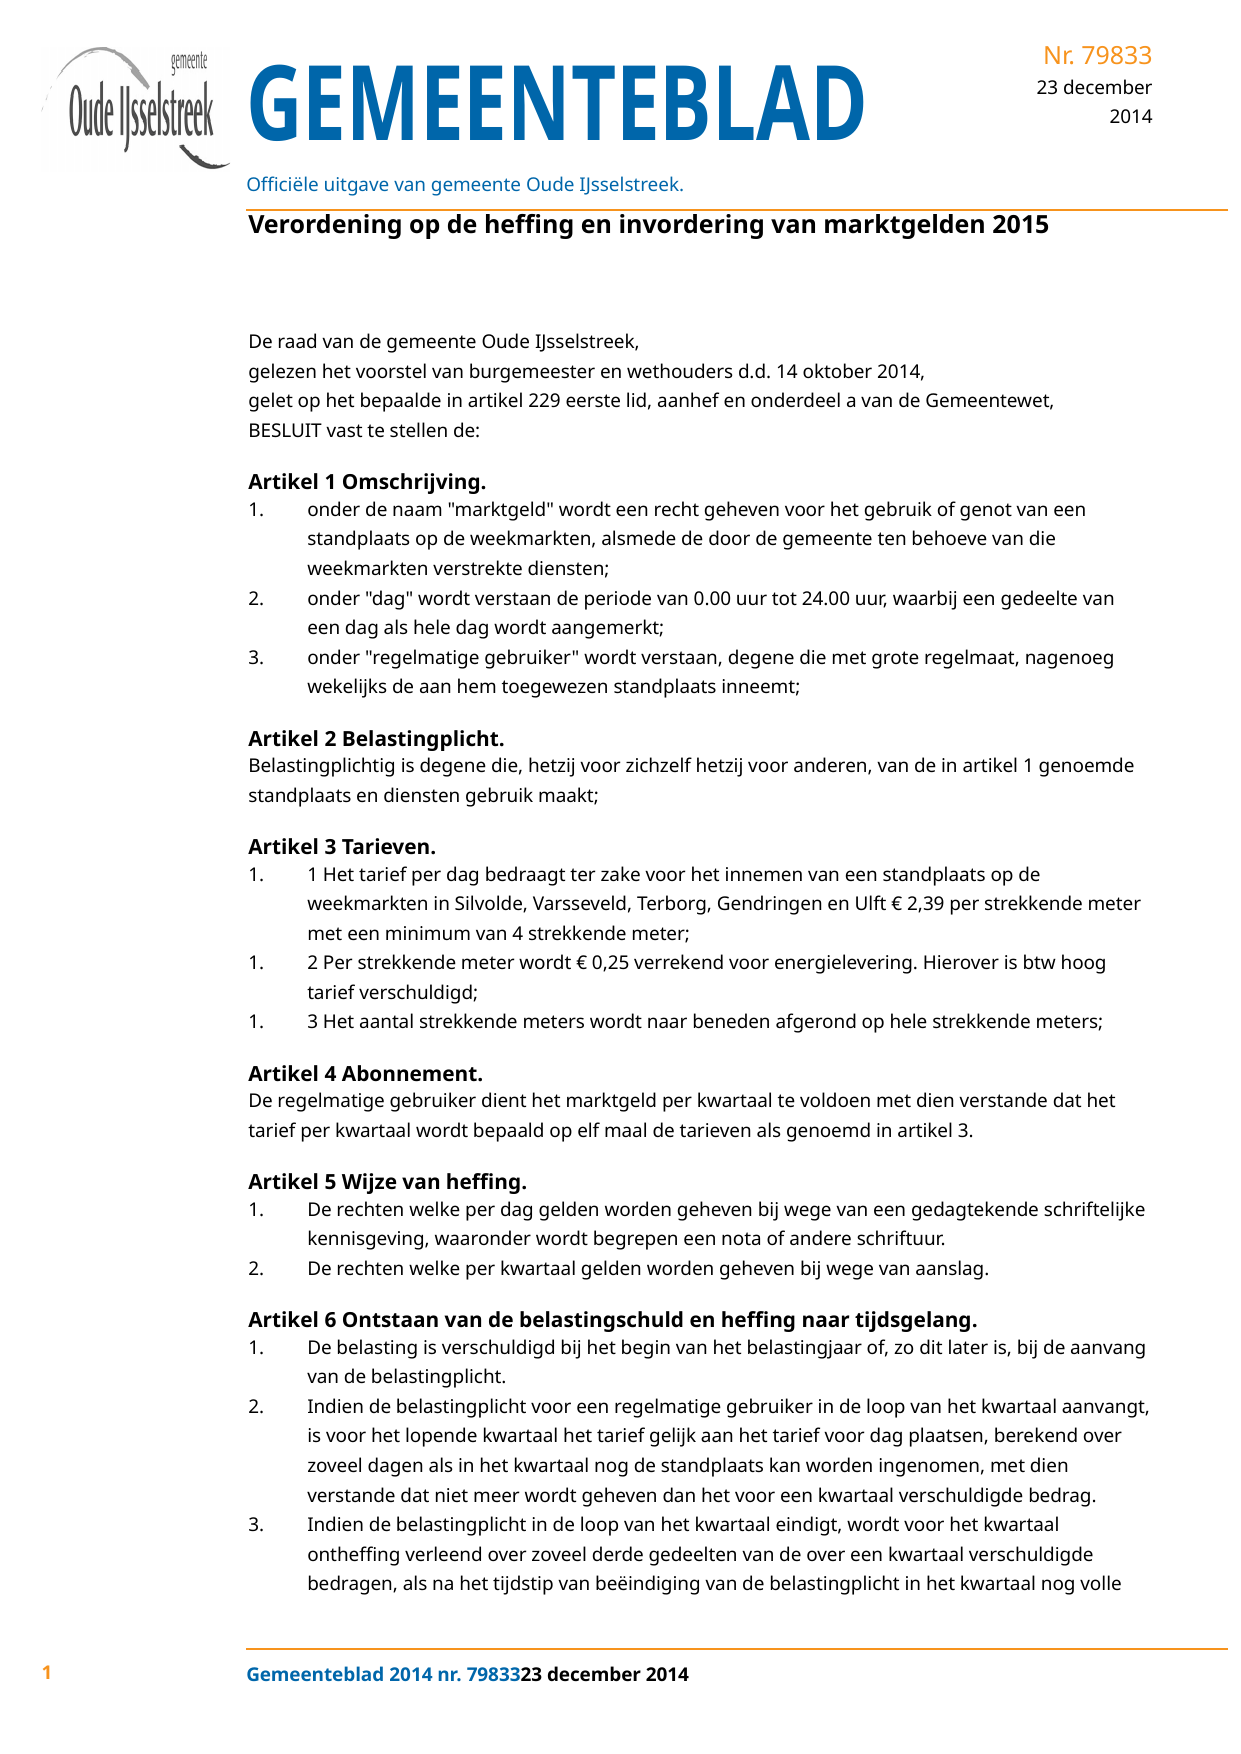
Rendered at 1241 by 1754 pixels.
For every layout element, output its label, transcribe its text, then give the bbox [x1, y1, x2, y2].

list onder de naam "marktgeld" wordt een recht geheven voor het gebruik of genot van een standplaats op de weekmarkten, alsmede de door de gemeente ten behoeve van die weekmarkten verstrekte diensten; [248, 496, 1152, 581]
list Indien de belastingplicht in de loop van het kwartaal eindigt, wordt voor het kwartaal ontheffing verleend over zoveel derde gedeelten van de over een kwartaal verschuldigde bedragen, als na het tijdstip van beëindiging van de belastingplicht in het kwartaal nog volle [248, 1511, 1152, 1596]
list 2 Per strekkende meter wordt € 0,25 verrekend voor energielevering. Hierover is btw hoog tarief verschuldigd; [248, 949, 1152, 1005]
list onder "dag" wordt verstaan de periode van 0.00 uur tot 24.00 uur, waarbij een gedeelte van een dag als hele dag wordt aangemerkt; [248, 585, 1152, 640]
text Artikel 1 Omschrijving. [248, 467, 1152, 496]
text Artikel 2 Belastingplicht. [248, 724, 1152, 752]
text Verordening op de heffing en invordering van marktgelden 2015 [248, 211, 1152, 241]
text Artikel 5 Wijze van heffing. [248, 1167, 1152, 1196]
text Artikel 4 Abonnement. [248, 1059, 1152, 1087]
text BESLUIT vast te stellen de: [248, 417, 1152, 443]
list 3 Het aantal strekkende meters wordt naar beneden afgerond op hele strekkende meters; [248, 1009, 1152, 1034]
text gelet op het bepaalde in artikel 229 eerste lid, aanhef en onderdeel a van de Gemeentewet, [248, 387, 1152, 413]
list onder "regelmatige gebruiker" wordt verstaan, degene die met grote regelmaat, nagenoeg wekelijks de aan hem toegewezen standplaats inneemt; [248, 644, 1152, 699]
text De regelmatige gebruiker dient het marktgeld per kwartaal te voldoen met dien verstande dat het tarief per kwartaal wordt bepaald op elf maal de tarieven als genoemd in artikel 3. [248, 1087, 1152, 1143]
text Belastingplichtig is degene die, hetzij voor zichzelf hetzij voor anderen, van de in artikel 1 genoemde standplaats en diensten gebruik maakt; [248, 752, 1152, 808]
list De rechten welke per kwartaal gelden worden geheven bij wege van aanslag. [248, 1255, 1152, 1281]
text Artikel 3 Tarieven. [248, 832, 1152, 861]
list Indien de belastingplicht voor een regelmatige gebruiker in de loop van het kwartaal aanvangt, is voor het lopende kwartaal het tarief gelijk aan het tarief voor dag plaatsen, berekend over zoveel dagen als in het kwartaal nog de standplaats kan worden ingenomen, met dien verstande dat niet meer wordt geheven dan het voor een kwartaal verschuldigde bedrag. [248, 1393, 1152, 1508]
text De raad van de gemeente Oude IJsselstreek, [248, 328, 1152, 354]
list De belasting is verschuldigd bij het begin van het belastingjaar of, zo dit later is, bij de aanvang van de belastingplicht. [248, 1334, 1152, 1389]
list De rechten welke per dag gelden worden geheven bij wege van een gedagtekende schriftelijke kennisgeving, waaronder wordt begrepen een nota of andere schriftuur. [248, 1196, 1152, 1251]
picture [41, 47, 231, 172]
list 1 Het tarief per dag bedraagt ter zake voor het innemen van een standplaats op de weekmarkten in Silvolde, Varsseveld, Terborg, Gendringen en Ulft € 2,39 per strekkende meter met een minimum van 4 strekkende meter; [248, 861, 1152, 946]
text Artikel 6 Ontstaan van de belastingschuld en heffing naar tijdsgelang. [248, 1306, 1152, 1334]
text gelezen het voorstel van burgemeester en wethouders d.d. 14 oktober 2014, [248, 358, 1152, 384]
